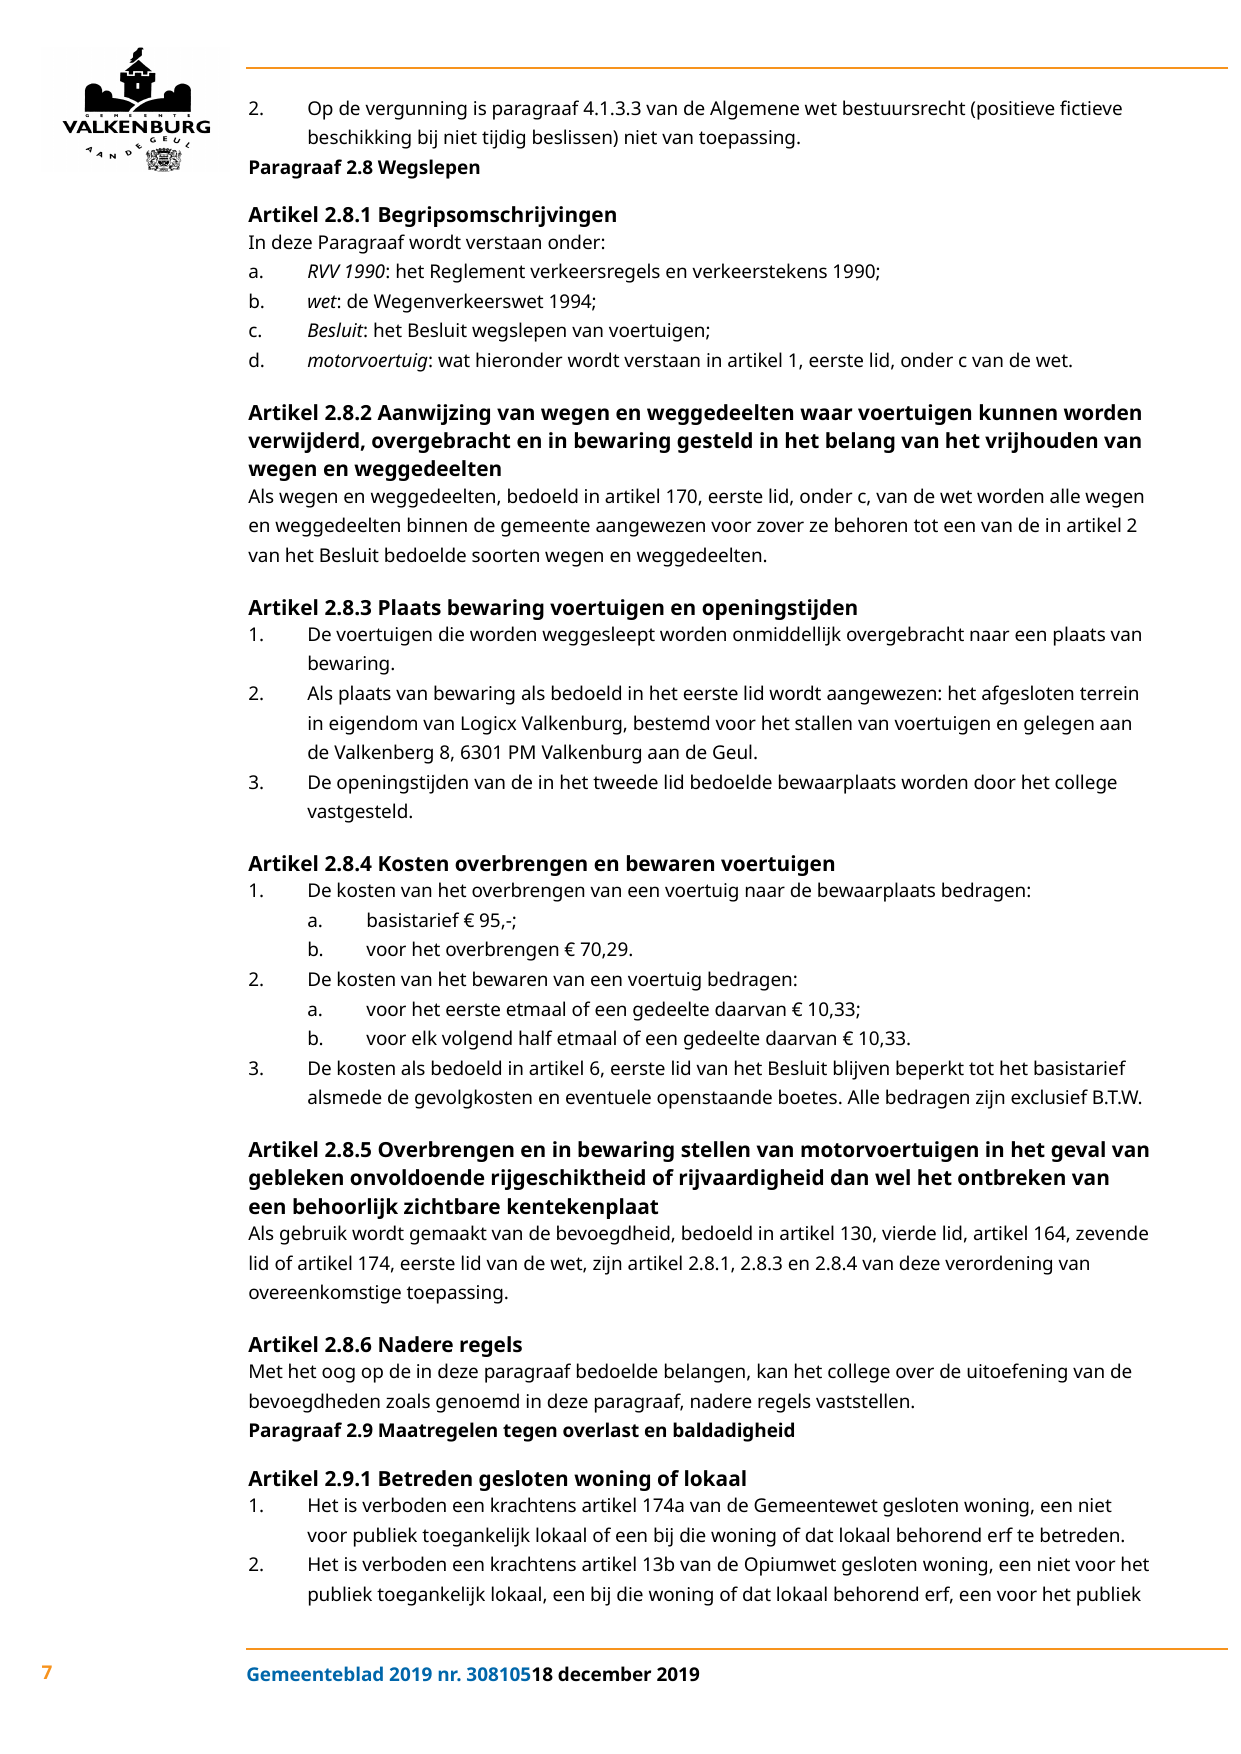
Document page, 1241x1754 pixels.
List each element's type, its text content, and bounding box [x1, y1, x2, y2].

list De kosten van het bewaren van een voertuig bedragen: [248, 966, 1152, 992]
text In deze Paragraaf wordt verstaan onder: [248, 229, 1152, 255]
list Als plaats van bewaring als bedoeld in het eerste lid wordt aangewezen: het afgesloten terrein in eigendom van Logicx Valkenburg, bestemd voor het stallen van voertuigen en gelegen aan de Valkenberg 8, 6301 PM Valkenburg aan de Geul. [248, 680, 1152, 765]
text Als wegen en weggedeelten, bedoeld in artikel 170, eerste lid, onder c, van de wet worden alle wegen en weggedeelten binnen de gemeente aangewezen voor zover ze behoren tot een van de in artikel 2 van het Besluit bedoelde soorten wegen en weggedeelten. [248, 483, 1152, 568]
text Artikel 2.8.3 Plaats bewaring voertuigen en openingstijden [248, 593, 1152, 621]
list voor het overbrengen € 70,29. [307, 937, 1152, 962]
text Als gebruik wordt gemaakt van de bevoegdheid, bedoeld in artikel 130, vierde lid, artikel 164, zevende lid of artikel 174, eerste lid van de wet, zijn artikel 2.8.1, 2.8.3 en 2.8.4 van deze verordening van overeenkomstige toepassing. [248, 1220, 1152, 1305]
list Op de vergunning is paragraaf 4.1.3.3 van de Algemene wet bestuursrecht (positieve fictieve beschikking bij niet tijdig beslissen) niet van toepassing. [248, 95, 1152, 150]
list RVV 1990: het Reglement verkeersregels en verkeerstekens 1990; [248, 258, 1152, 284]
picture [41, 47, 231, 172]
list voor het eerste etmaal of een gedeelte daarvan € 10,33; [307, 996, 1152, 1021]
list De kosten van het overbrengen van een voertuig naar de bewaarplaats bedragen: [248, 877, 1152, 903]
text Met het oog op de in deze paragraaf bedoelde belangen, kan het college over de uitoefening van de bevoegdheden zoals genoemd in deze paragraaf, nadere regels vaststellen. [248, 1358, 1152, 1413]
list Besluit: het Besluit wegslepen van voertuigen; [248, 318, 1152, 343]
list De voertuigen die worden weggesleept worden onmiddellijk overgebracht naar een plaats van bewaring. [248, 621, 1152, 676]
text Paragraaf 2.9 Maatregelen tegen overlast en baldadigheid [248, 1417, 1152, 1443]
list Het is verboden een krachtens artikel 13b van de Opiumwet gesloten woning, een niet voor het publiek toegankelijk lokaal, een bij die woning of dat lokaal behorend erf, een voor het publiek [248, 1552, 1152, 1607]
list De openingstijden van de in het tweede lid bedoelde bewaarplaats worden door het college vastgesteld. [248, 769, 1152, 824]
list voor elk volgend half etmaal of een gedeelte daarvan € 10,33. [307, 1025, 1152, 1051]
list motorvoertuig: wat hieronder wordt verstaan in artikel 1, eerste lid, onder c van de wet. [248, 347, 1152, 373]
text Artikel 2.8.5 Overbrengen en in bewaring stellen van motorvoertuigen in het geval van gebleken onvoldoende rijgeschiktheid of rijvaardigheid dan wel het ontbreken van een behoorlijk zichtbare kentekenplaat [248, 1135, 1152, 1220]
text Paragraaf 2.8 Wegslepen [248, 154, 1152, 180]
list wet: de Wegenverkeerswet 1994; [248, 288, 1152, 314]
list basistarief € 95,-; [307, 907, 1152, 933]
list Het is verboden een krachtens artikel 174a van de Gemeentewet gesloten woning, een niet voor publiek toegankelijk lokaal of een bij die woning of dat lokaal behorend erf te betreden. [248, 1492, 1152, 1548]
text Artikel 2.8.2 Aanwijzing van wegen en weggedeelten waar voertuigen kunnen worden verwijderd, overgebracht en in bewaring gesteld in het belang van het vrijhouden van wegen en weggedeelten [248, 398, 1152, 483]
text Artikel 2.8.1 Begripsomschrijvingen [248, 201, 1152, 229]
text Artikel 2.8.4 Kosten overbrengen en bewaren voertuigen [248, 849, 1152, 877]
list De kosten als bedoeld in artikel 6, eerste lid van het Besluit blijven beperkt tot het basistarief alsmede de gevolgkosten en eventuele openstaande boetes. Alle bedragen zijn exclusief B.T.W. [248, 1055, 1152, 1110]
text Artikel 2.8.6 Nadere regels [248, 1330, 1152, 1358]
text Artikel 2.9.1 Betreden gesloten woning of lokaal [248, 1464, 1152, 1492]
